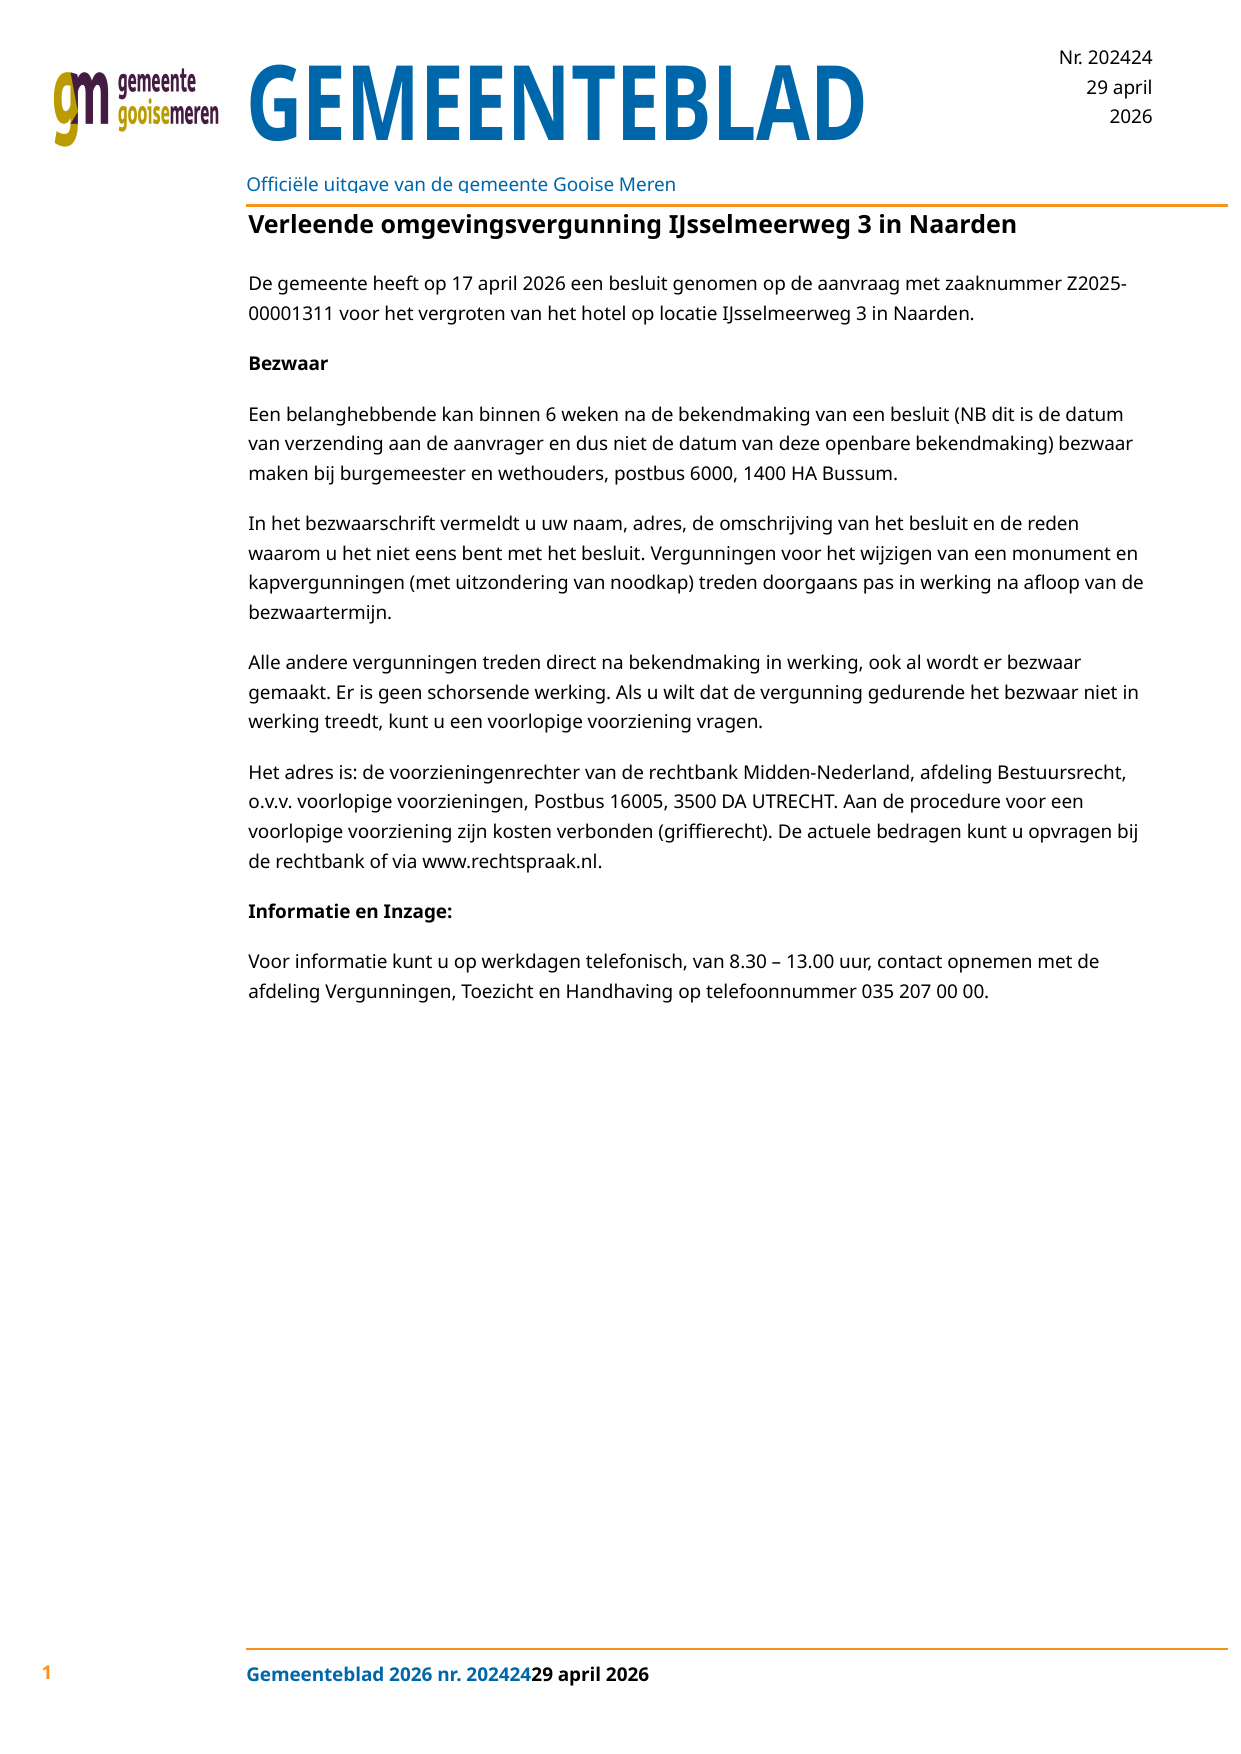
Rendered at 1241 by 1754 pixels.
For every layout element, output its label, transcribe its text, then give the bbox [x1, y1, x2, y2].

picture [41, 47, 231, 172]
text Verleende omgevingsvergunning IJsselmeerweg 3 in Naarden [248, 207, 1152, 241]
text In het bezwaarschrift vermeldt u uw naam, adres, de omschrijving van het besluit en de reden waarom u het niet eens bent met het besluit. Vergunningen voor het wijzigen van een monument en kapvergunningen (met uitzondering van noodkap) treden doorgaans pas in werking na afloop van de bezwaartermijn. [248, 510, 1152, 625]
text Een belanghebbende kan binnen 6 weken na de bekendmaking van een besluit (NB dit is de datum van verzending aan de aanvrager en dus niet de datum van deze openbare bekendmaking) bezwaar maken bij burgemeester en wethouders, postbus 6000, 1400 HA Bussum. [248, 401, 1152, 486]
text Bezwaar [248, 350, 1152, 376]
text Informatie en Inzage: [248, 898, 1152, 924]
text Voor informatie kunt u op werkdagen telefonisch, van 8.30 – 13.00 uur, contact opnemen met de afdeling Vergunningen, Toezicht en Handhaving op telefoonnummer 035 207 00 00. [248, 949, 1152, 1004]
text Het adres is: de voorzieningenrechter van de rechtbank Midden-Nederland, afdeling Bestuursrecht, o.v.v. voorlopige voorzieningen, Postbus 16005, 3500 DA UTRECHT. Aan de procedure voor een voorlopige voorziening zijn kosten verbonden (griffierecht). De actuele bedragen kunt u opvragen bij de rechtbank of via www.rechtspraak.nl. [248, 759, 1152, 873]
text Alle andere vergunningen treden direct na bekendmaking in werking, ook al wordt er bezwaar gemaakt. Er is geen schorsende werking. Als u wilt dat de vergunning gedurende het bezwaar niet in werking treedt, kunt u een voorlopige voorziening vragen. [248, 649, 1152, 734]
text De gemeente heeft op 17 april 2026 een besluit genomen op de aanvraag met zaaknummer Z2025-00001311 voor het vergroten van het hotel op locatie IJsselmeerweg 3 in Naarden. [248, 270, 1152, 326]
